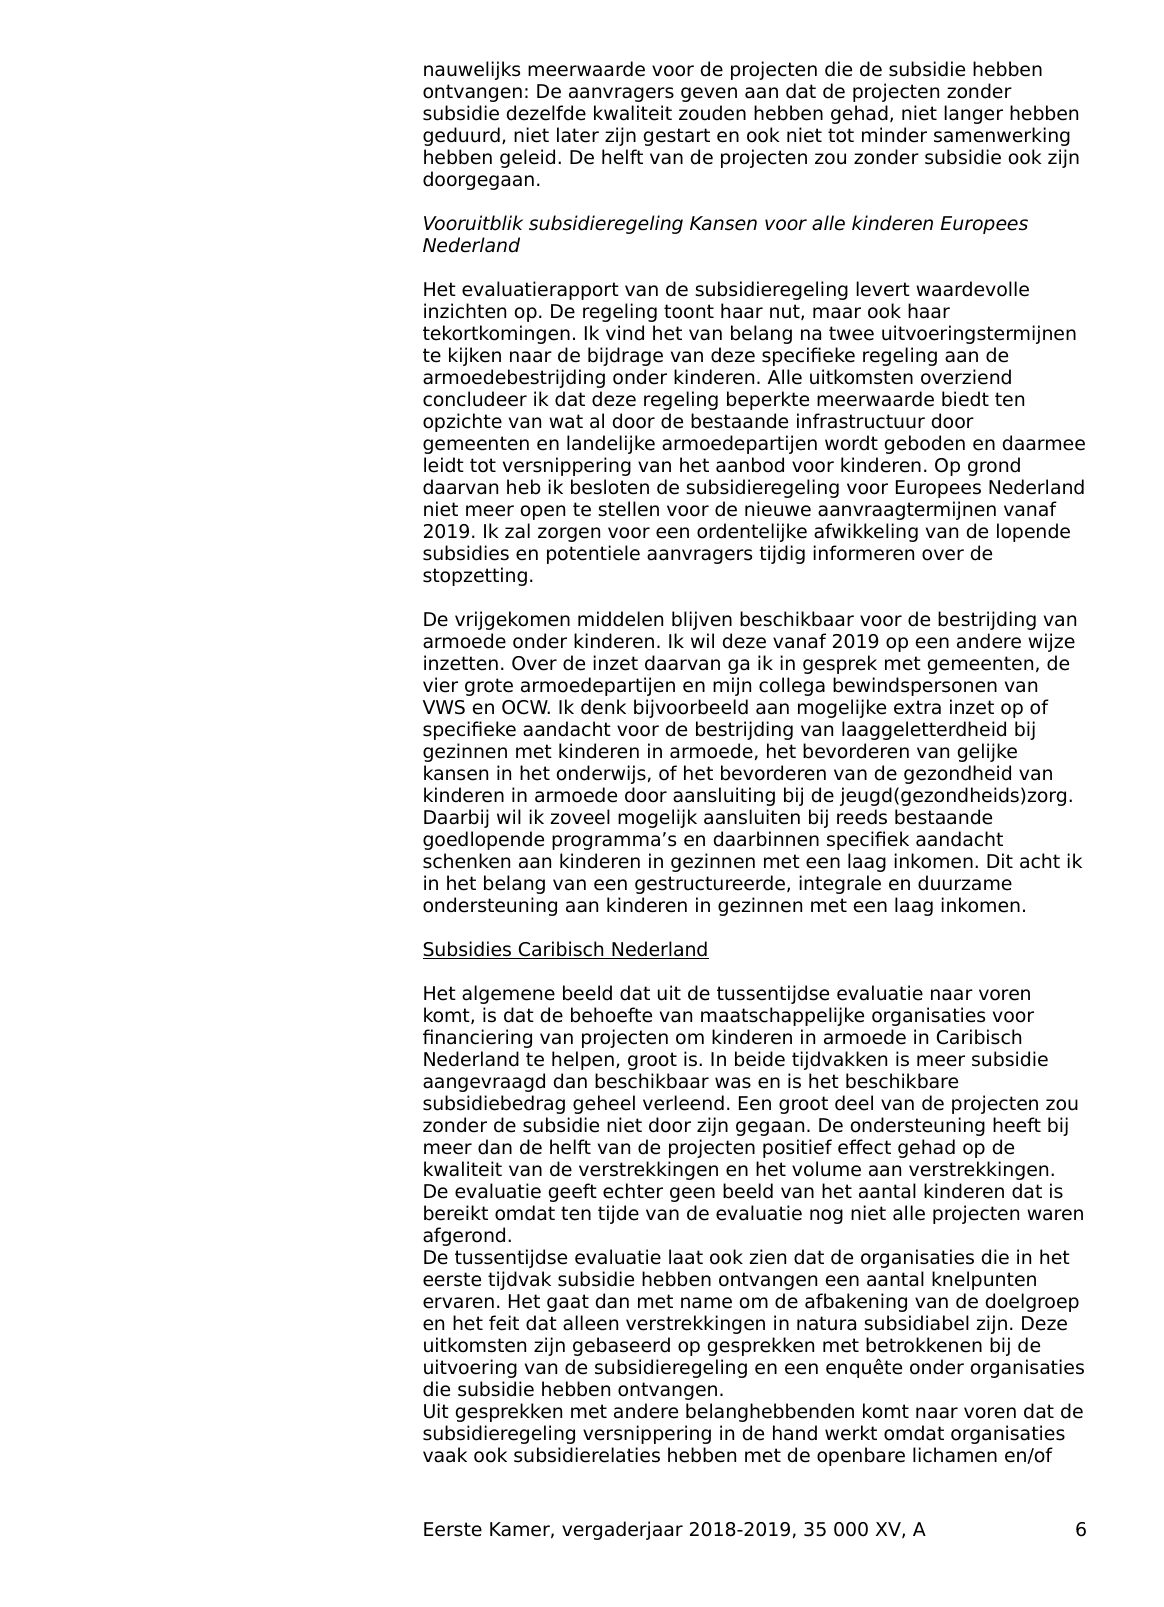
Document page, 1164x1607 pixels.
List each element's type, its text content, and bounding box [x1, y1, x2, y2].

text Uit gesprekken met andere belanghebbenden komt naar voren dat de subsidieregeling versnippering in de hand werkt omdat organisaties vaak ook subsidierelaties hebben met de openbare lichamen en/of [422, 1401, 1087, 1467]
text De vrijgekomen middelen blijven beschikbaar voor de bestrijding van armoede onder kinderen. Ik wil deze vanaf 2019 op een andere wijze inzetten. Over de inzet daarvan ga ik in gesprek met gemeenten, de vier grote armoedepartijen en mijn collega bewindspersonen van VWS en OCW. Ik denk bijvoorbeeld aan mogelijke extra inzet op of specifieke aandacht voor de bestrijding van laaggeletterdheid bij gezinnen met kinderen in armoede, het bevorderen van gelijke kansen in het onderwijs, of het bevorderen van de gezondheid van kinderen in armoede door aansluiting bij de jeugd(gezondheids)zorg. Daarbij wil ik zoveel mogelijk aansluiten bij reeds bestaande goedlopende programma’s en daarbinnen specifiek aandacht schenken aan kinderen in gezinnen met een laag inkomen. Dit acht ik in het belang van een gestructureerde, integrale en duurzame ondersteuning aan kinderen in gezinnen met een laag inkomen. [422, 609, 1087, 917]
subtitle Vooruitblik subsidieregeling Kansen voor alle kinderen Europees Nederland [422, 213, 1087, 257]
text Het algemene beeld dat uit de tussentijdse evaluatie naar voren komt, is dat de behoefte van maatschappelijke organisaties voor financiering van projecten om kinderen in armoede in Caribisch Nederland te helpen, groot is. In beide tijdvakken is meer subsidie aangevraagd dan beschikbaar was en is het beschikbare subsidiebedrag geheel verleend. Een groot deel van de projecten zou zonder de subsidie niet door zijn gegaan. De ondersteuning heeft bij meer dan de helft van de projecten positief effect gehad op de kwaliteit van de verstrekkingen en het volume aan verstrekkingen. De evaluatie geeft echter geen beeld van het aantal kinderen dat is bereikt omdat ten tijde van de evaluatie nog niet alle projecten waren afgerond. [422, 983, 1087, 1247]
text nauwelijks meerwaarde voor de projecten die de subsidie hebben ontvangen: De aanvragers geven aan dat de projecten zonder subsidie dezelfde kwaliteit zouden hebben gehad, niet langer hebben geduurd, niet later zijn gestart en ook niet tot minder samenwerking hebben geleid. De helft van de projecten zou zonder subsidie ook zijn doorgegaan. [422, 59, 1087, 191]
subtitle Subsidies Caribisch Nederland [422, 939, 1087, 961]
text Het evaluatierapport van de subsidieregeling levert waardevolle inzichten op. De regeling toont haar nut, maar ook haar tekortkomingen. Ik vind het van belang na twee uitvoeringstermijnen te kijken naar de bijdrage van deze specifieke regeling aan de armoedebestrijding onder kinderen. Alle uitkomsten overziend concludeer ik dat deze regeling beperkte meerwaarde biedt ten opzichte van wat al door de bestaande infrastructuur door gemeenten en landelijke armoedepartijen wordt geboden en daarmee leidt tot versnippering van het aanbod voor kinderen. Op grond daarvan heb ik besloten de subsidieregeling voor Europees Nederland niet meer open te stellen voor de nieuwe aanvraagtermijnen vanaf 2019. Ik zal zorgen voor een ordentelijke afwikkeling van de lopende subsidies en potentiele aanvragers tijdig informeren over de stopzetting. [422, 279, 1087, 587]
text De tussentijdse evaluatie laat ook zien dat de organisaties die in het eerste tijdvak subsidie hebben ontvangen een aantal knelpunten ervaren. Het gaat dan met name om de afbakening van de doelgroep en het feit dat alleen verstrekkingen in natura subsidiabel zijn. Deze uitkomsten zijn gebaseerd op gesprekken met betrokkenen bij de uitvoering van de subsidieregeling en een enquête onder organisaties die subsidie hebben ontvangen. [422, 1247, 1087, 1401]
